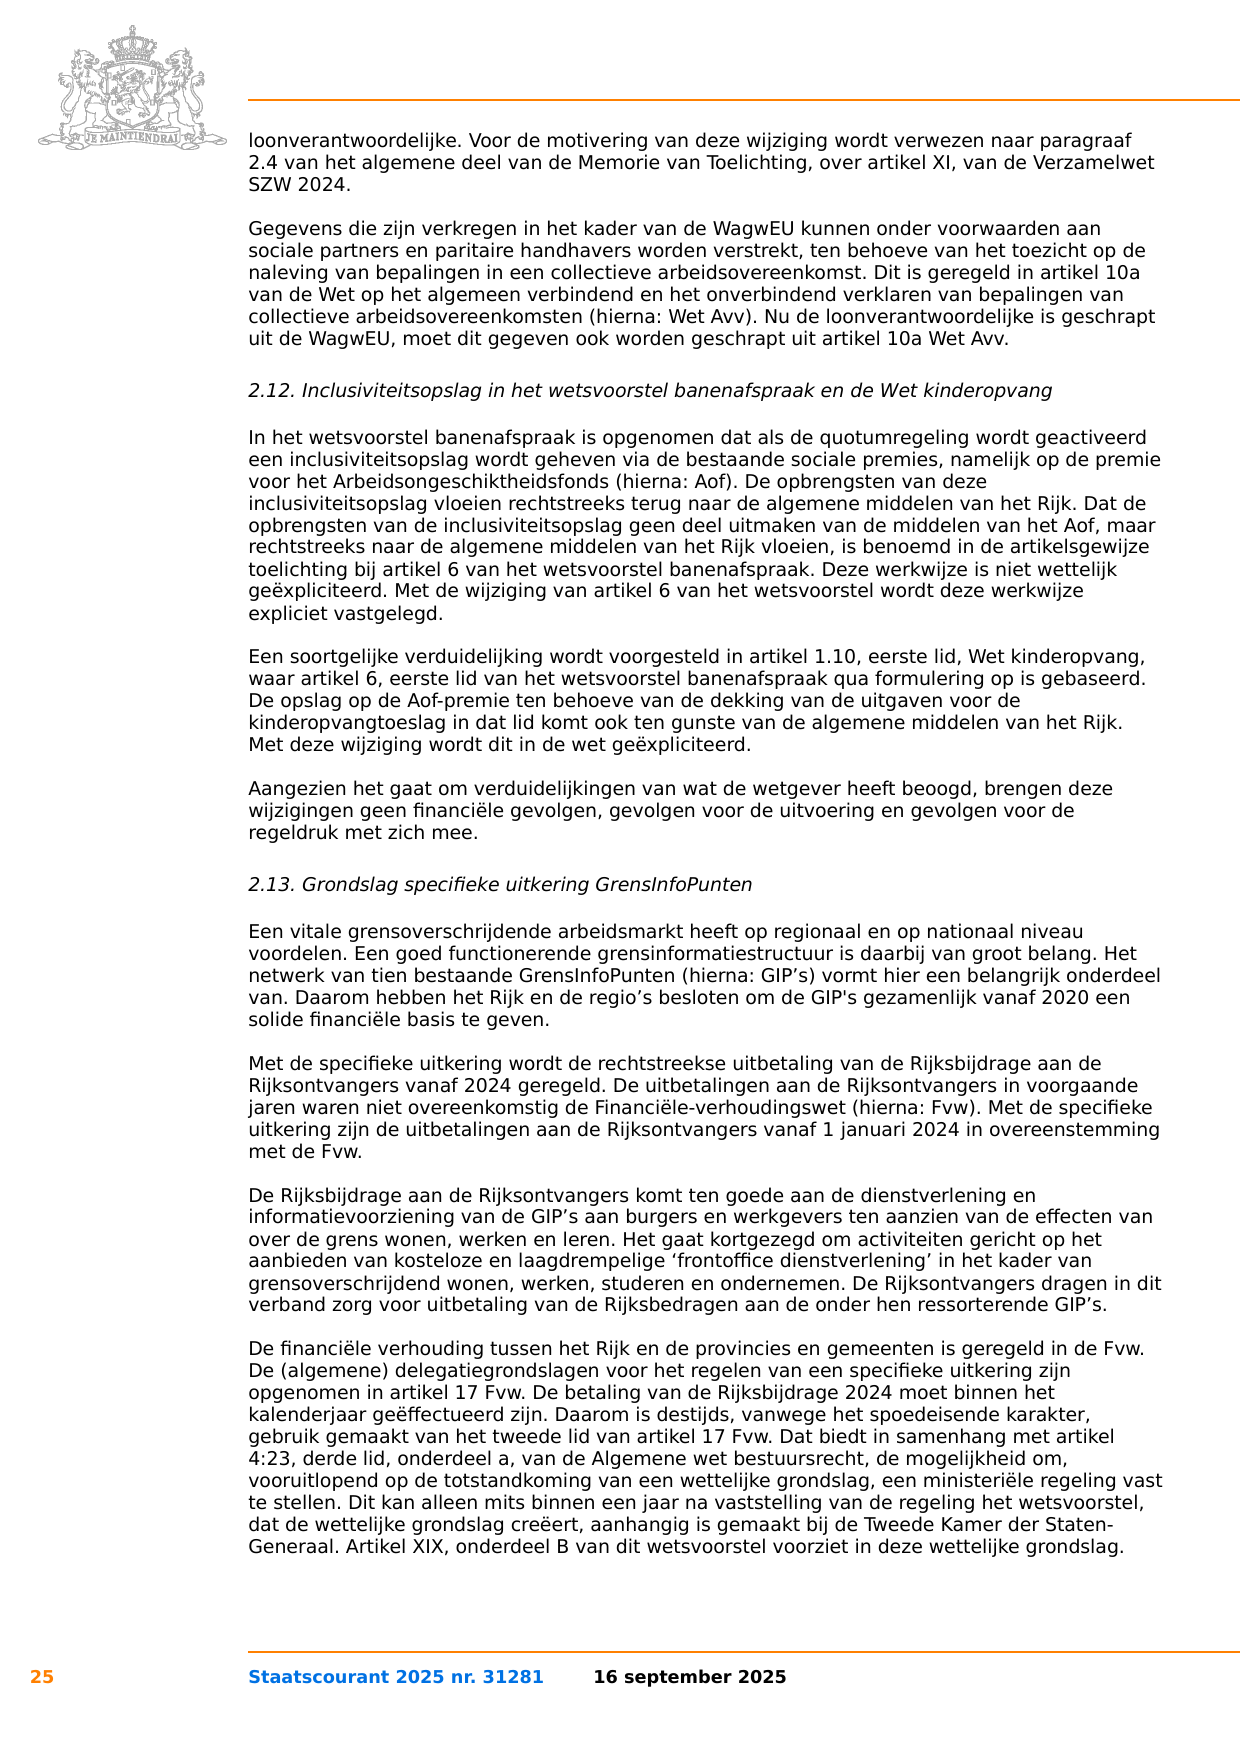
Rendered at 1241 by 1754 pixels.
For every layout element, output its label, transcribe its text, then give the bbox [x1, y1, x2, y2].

text Een soortgelijke verduidelijking wordt voorgesteld in artikel 1.10, eerste lid, Wet kinderopvang, waar artikel 6, eerste lid van het wetsvoorstel banenafspraak qua formulering op is gebaseerd. De opslag op de Aof-premie ten behoeve van de dekking van de uitgaven voor de kinderopvangtoeslag in dat lid komt ook ten gunste van de algemene middelen van het Rijk. Met deze wijziging wordt dit in de wet geëxpliciteerd. [248, 646, 1163, 756]
subtitle 2.13. Grondslag specifieke uitkering GrensInfoPunten [248, 874, 1163, 896]
text In het wetsvoorstel banenafspraak is opgenomen dat als de quotumregeling wordt geactiveerd een inclusiviteitsopslag wordt geheven via de bestaande sociale premies, namelijk op de premie voor het Arbeidsongeschiktheidsfonds (hierna: Aof). De opbrengsten van deze inclusiviteitsopslag vloeien rechtstreeks terug naar de algemene middelen van het Rijk. Dat de opbrengsten van de inclusiviteitsopslag geen deel uitmaken van de middelen van het Aof, maar rechtstreeks naar de algemene middelen van het Rijk vloeien, is benoemd in de artikelsgewijze toelichting bij artikel 6 van het wetsvoorstel banenafspraak. Deze werkwijze is niet wettelijk geëxpliciteerd. Met de wijziging van artikel 6 van het wetsvoorstel wordt deze werkwijze expliciet vastgelegd. [248, 427, 1163, 624]
text De financiële verhouding tussen het Rijk en de provincies en gemeenten is geregeld in de Fvw. De (algemene) delegatiegrondslagen voor het regelen van een specifieke uitkering zijn opgenomen in artikel 17 Fvw. De betaling van de Rijksbijdrage 2024 moet binnen het kalenderjaar geëffectueerd zijn. Daarom is destijds, vanwege het spoedeisende karakter, gebruik gemaakt van het tweede lid van artikel 17 Fvw. Dat biedt in samenhang met artikel 4:23, derde lid, onderdeel a, van de Algemene wet bestuursrecht, de mogelijkheid om, vooruitlopend op de totstandkoming van een wettelijke grondslag, een ministeriële regeling vast te stellen. Dit kan alleen mits binnen een jaar na vaststelling van de regeling het wetsvoorstel, dat de wettelijke grondslag creëert, aanhangig is gemaakt bij de Tweede Kamer der Staten-Generaal. Artikel XIX, onderdeel B van dit wetsvoorstel voorziet in deze wettelijke grondslag. [248, 1338, 1163, 1558]
text Aangezien het gaat om verduidelijkingen van wat de wetgever heeft beoogd, brengen deze wijzigingen geen financiële gevolgen, gevolgen voor de uitvoering en gevolgen voor de regeldruk met zich mee. [248, 778, 1163, 844]
text Een vitale grensoverschrijdende arbeidsmarkt heeft op regionaal en op nationaal niveau voordelen. Een goed functionerende grensinformatiestructuur is daarbij van groot belang. Het netwerk van tien bestaande GrensInfoPunten (hierna: GIP’s) vormt hier een belangrijk onderdeel van. Daarom hebben het Rijk en de regio’s besloten om de GIP's gezamenlijk vanaf 2020 een solide financiële basis te geven. [248, 921, 1163, 1031]
text De Rijksbijdrage aan de Rijksontvangers komt ten goede aan de dienstverlening en informatievoorziening van de GIP’s aan burgers en werkgevers ten aanzien van de effecten van over de grens wonen, werken en leren. Het gaat kortgezegd om activiteiten gericht op het aanbieden van kosteloze en laagdrempelige ‘frontoffice dienstverlening’ in het kader van grensoverschrijdend wonen, werken, studeren en ondernemen. De Rijksontvangers dragen in dit verband zorg voor uitbetaling van de Rijksbedragen aan de onder hen ressorterende GIP’s. [248, 1184, 1163, 1316]
subtitle 2.12. Inclusiviteitsopslag in het wetsvoorstel banenafspraak en de Wet kinderopvang [248, 379, 1163, 402]
text Gegevens die zijn verkregen in het kader van de WagwEU kunnen onder voorwaarden aan sociale partners en paritaire handhavers worden verstrekt, ten behoeve van het toezicht op de naleving van bepalingen in een collectieve arbeidsovereenkomst. Dit is geregeld in artikel 10a van de Wet op het algemeen verbindend en het onverbindend verklaren van bepalingen van collectieve arbeidsovereenkomsten (hierna: Wet Avv). Nu de loonverantwoordelijke is geschrapt uit de WagwEU, moet dit gegeven ook worden geschrapt uit artikel 10a Wet Avv. [248, 218, 1163, 349]
text loonverantwoordelijke. Voor de motivering van deze wijziging wordt verwezen naar paragraaf 2.4 van het algemene deel van de Memorie van Toelichting, over artikel XI, van de Verzamelwet SZW 2024. [248, 130, 1163, 196]
picture [38, 25, 227, 150]
text Met de specifieke uitkering wordt de rechtstreekse uitbetaling van de Rijksbijdrage aan de Rijksontvangers vanaf 2024 geregeld. De uitbetalingen aan de Rijksontvangers in voorgaande jaren waren niet overeenkomstig de Financiële-verhoudingswet (hierna: Fvw). Met de specifieke uitkering zijn de uitbetalingen aan de Rijksontvangers vanaf 1 januari 2024 in overeenstemming met de Fvw. [248, 1053, 1163, 1163]
